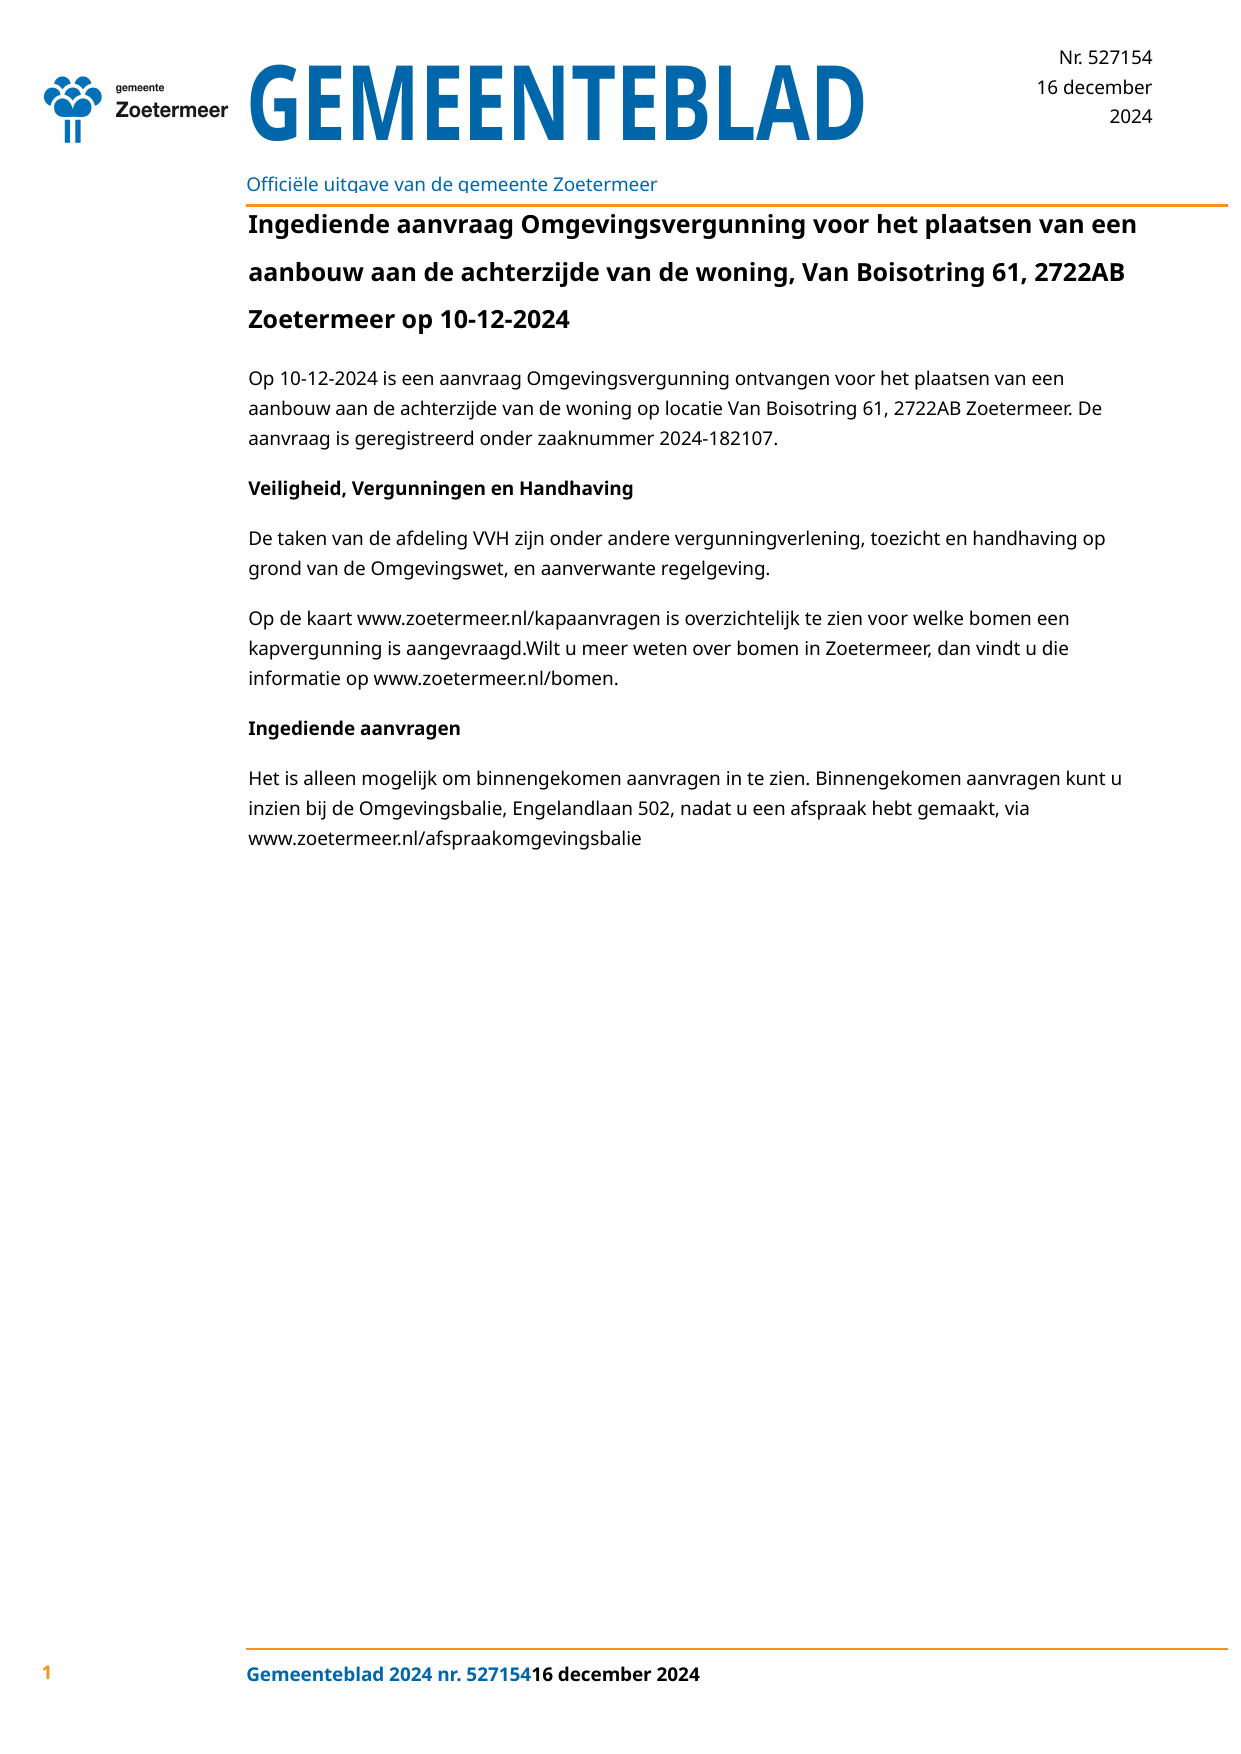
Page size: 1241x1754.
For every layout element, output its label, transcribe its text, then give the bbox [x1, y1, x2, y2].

text Op de kaart www.zoetermeer.nl/kapaanvragen is overzichtelijk te zien voor welke bomen een kapvergunning is aangevraagd.Wilt u meer weten over bomen in Zoetermeer, dan vindt u die informatie op www.zoetermeer.nl/bomen. [248, 606, 1152, 690]
text Ingediende aanvraag Omgevingsvergunning voor het plaatsen van een aanbouw aan de achterzijde van de woning, Van Boisotring 61, 2722AB Zoetermeer op 10-12-2024 [248, 207, 1152, 336]
text De taken van de afdeling VVH zijn onder andere vergunningverlening, toezicht en handhaving op grond van de Omgevingswet, en aanverwante regelgeving. [248, 526, 1152, 581]
text Op 10-12-2024 is een aanvraag Omgevingsvergunning ontvangen voor het plaatsen van een aanbouw aan de achterzijde van de woning op locatie Van Boisotring 61, 2722AB Zoetermeer. De aanvraag is geregistreerd onder zaaknummer 2024-182107. [248, 366, 1152, 450]
text Het is alleen mogelijk om binnengekomen aanvragen in te zien. Binnengekomen aanvragen kunt u inzien bij de Omgevingsbalie, Engelandlaan 502, nadat u een afspraak hebt gemaakt, via www.zoetermeer.nl/afspraakomgevingsbalie [248, 766, 1152, 850]
text Veiligheid, Vergunningen en Handhaving [248, 475, 1152, 501]
picture [41, 47, 231, 172]
text Ingediende aanvragen [248, 715, 1152, 741]
